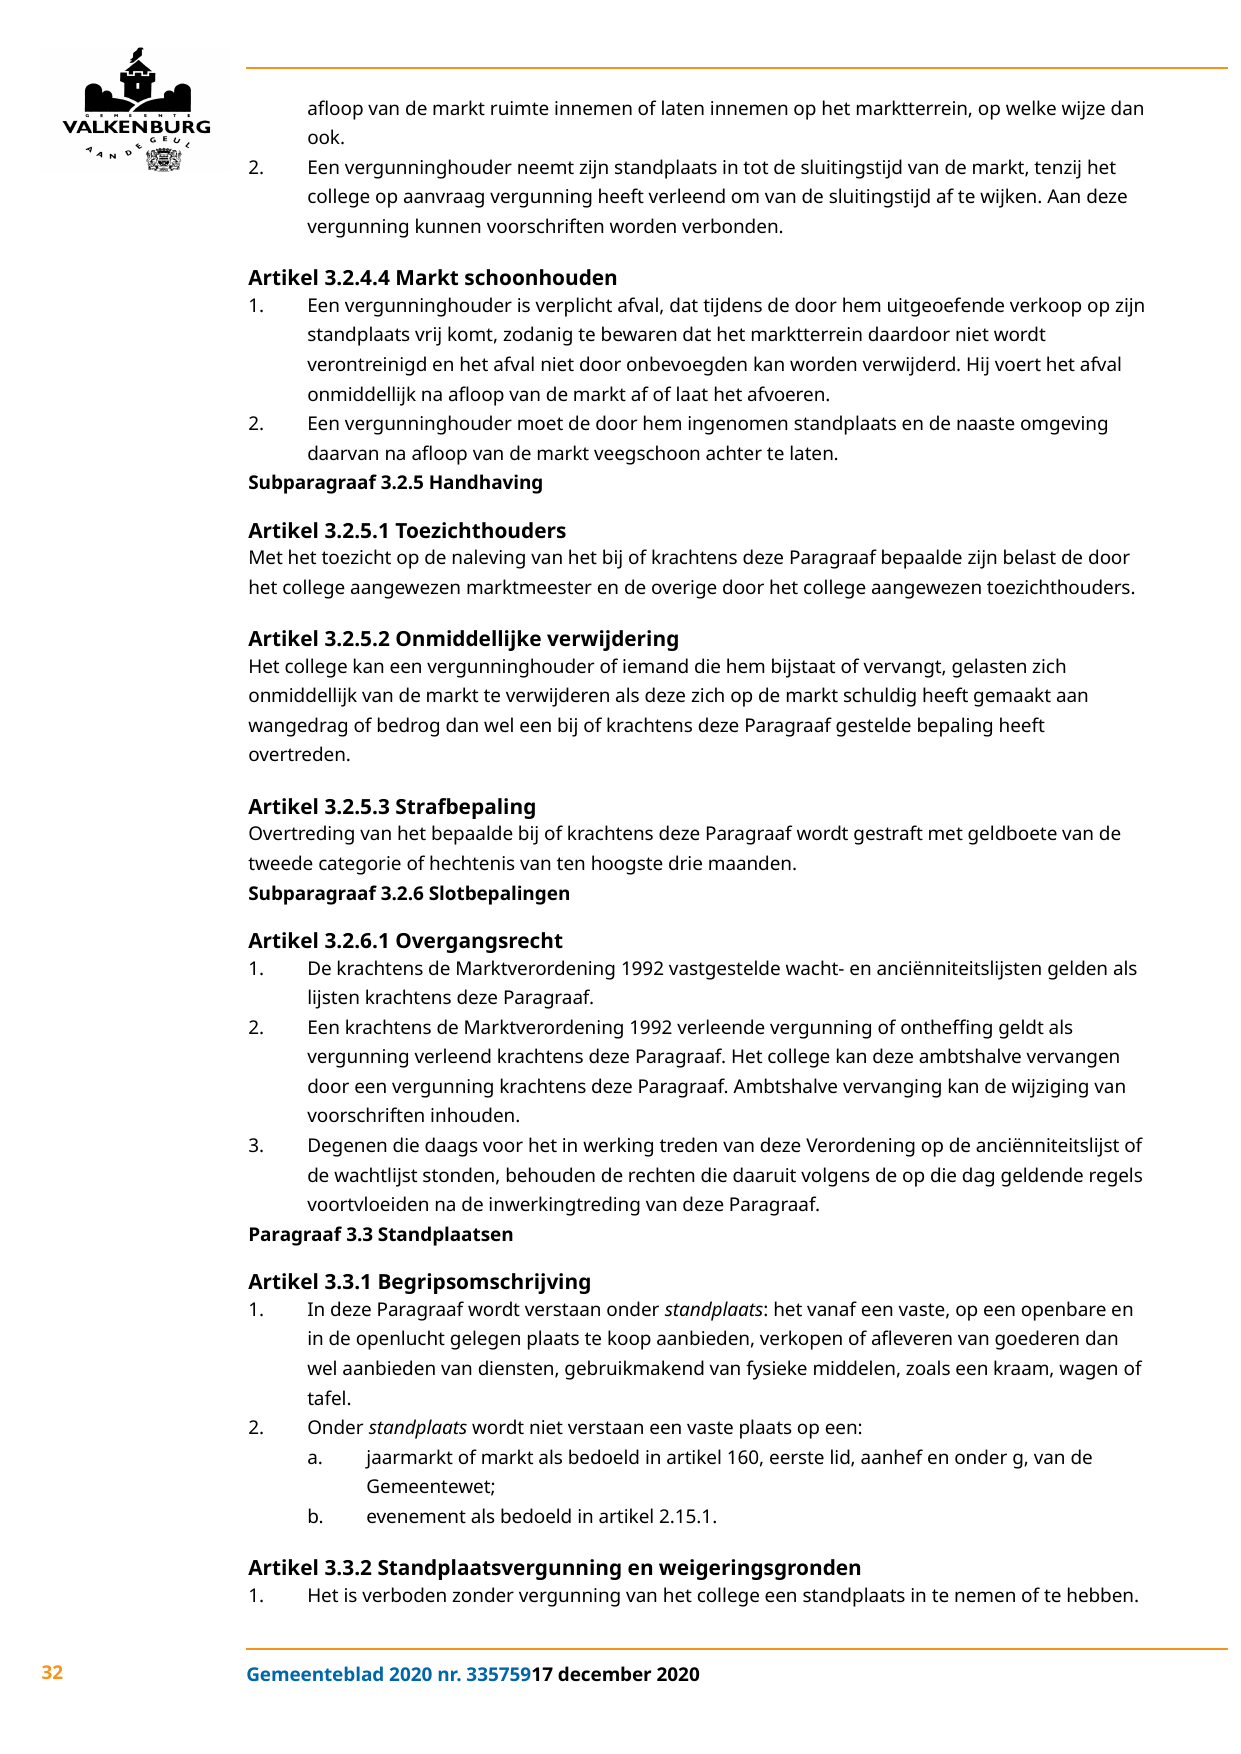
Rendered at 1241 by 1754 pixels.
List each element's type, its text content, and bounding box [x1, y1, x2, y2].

list evenement als bedoeld in artikel 2.15.1. [307, 1503, 1152, 1529]
text Artikel 3.2.6.1 Overgangsrecht [248, 926, 1152, 955]
list Een vergunninghouder neemt zijn standplaats in tot de sluitingstijd van de markt, tenzij het college op aanvraag vergunning heeft verleend om van de sluitingstijd af te wijken. Aan deze vergunning kunnen voorschriften worden verbonden. [248, 154, 1152, 239]
text Artikel 3.2.4.4 Markt schoonhouden [248, 263, 1152, 292]
text Overtreding van het bepaalde bij of krachtens deze Paragraaf wordt gestraft met geldboete van de tweede categorie of hechtenis van ten hoogste drie maanden. [248, 821, 1152, 876]
text Subparagraaf 3.2.5 Handhaving [248, 469, 1152, 495]
list Een vergunninghouder is verplicht afval, dat tijdens de door hem uitgeoefende verkoop op zijn standplaats vrij komt, zodanig te bewaren dat het marktterrein daardoor niet wordt verontreinigd en het afval niet door onbevoegden kan worden verwijderd. Hij voert het afval onmiddellijk na afloop van de markt af of laat het afvoeren. [248, 292, 1152, 406]
text Artikel 3.2.5.2 Onmiddellijke verwijdering [248, 624, 1152, 653]
text Paragraaf 3.3 Standplaatsen [248, 1221, 1152, 1247]
list Het is verboden zonder vergunning van het college een standplaats in te nemen of te hebben. [248, 1582, 1152, 1608]
list In deze Paragraaf wordt verstaan onder standplaats: het vanaf een vaste, op een openbare en in de openlucht gelegen plaats te koop aanbieden, verkopen of afleveren van goederen dan wel aanbieden van diensten, gebruikmakend van fysieke middelen, zoals een kraam, wagen of tafel. [248, 1296, 1152, 1410]
list De krachtens de Marktverordening 1992 vastgestelde wacht- en anciënniteitslijsten gelden als lijsten krachtens deze Paragraaf. [248, 955, 1152, 1010]
text Met het toezicht op de naleving van het bij of krachtens deze Paragraaf bepaalde zijn belast de door het college aangewezen marktmeester en de overige door het college aangewezen toezichthouders. [248, 544, 1152, 600]
picture [41, 47, 231, 172]
text Het college kan een vergunninghouder of iemand die hem bijstaat of vervangt, gelasten zich onmiddellijk van de markt te verwijderen als deze zich op de markt schuldig heeft gemaakt aan wangedrag of bedrog dan wel een bij of krachtens deze Paragraaf gestelde bepaling heeft overtreden. [248, 653, 1152, 767]
list Een vergunninghouder moet de door hem ingenomen standplaats en de naaste omgeving daarvan na afloop van de markt veegschoon achter te laten. [248, 410, 1152, 466]
list Een krachtens de Marktverordening 1992 verleende vergunning of ontheffing geldt als vergunning verleend krachtens deze Paragraaf. Het college kan deze ambtshalve vervangen door een vergunning krachtens deze Paragraaf. Ambtshalve vervanging kan de wijziging van voorschriften inhouden. [248, 1014, 1152, 1128]
list Degenen die daags voor het in werking treden van deze Verordening op de anciënniteitslijst of de wachtlijst stonden, behouden de rechten die daaruit volgens de op die dag geldende regels voortvloeiden na de inwerkingtreding van deze Paragraaf. [248, 1132, 1152, 1217]
text Artikel 3.2.5.3 Strafbepaling [248, 792, 1152, 821]
text Artikel 3.3.2 Standplaatsvergunning en weigeringsgronden [248, 1553, 1152, 1582]
text Artikel 3.2.5.1 Toezichthouders [248, 516, 1152, 544]
text Subparagraaf 3.2.6 Slotbepalingen [248, 880, 1152, 905]
list jaarmarkt of markt als bedoeld in artikel 160, eerste lid, aanhef en onder g, van de Gemeentewet; [307, 1444, 1152, 1499]
list Onder standplaats wordt niet verstaan een vaste plaats op een: [248, 1414, 1152, 1440]
list afloop van de markt ruimte innemen of laten innemen op het marktterrein, op welke wijze dan ook. [248, 95, 1152, 150]
text Artikel 3.3.1 Begripsomschrijving [248, 1267, 1152, 1296]
